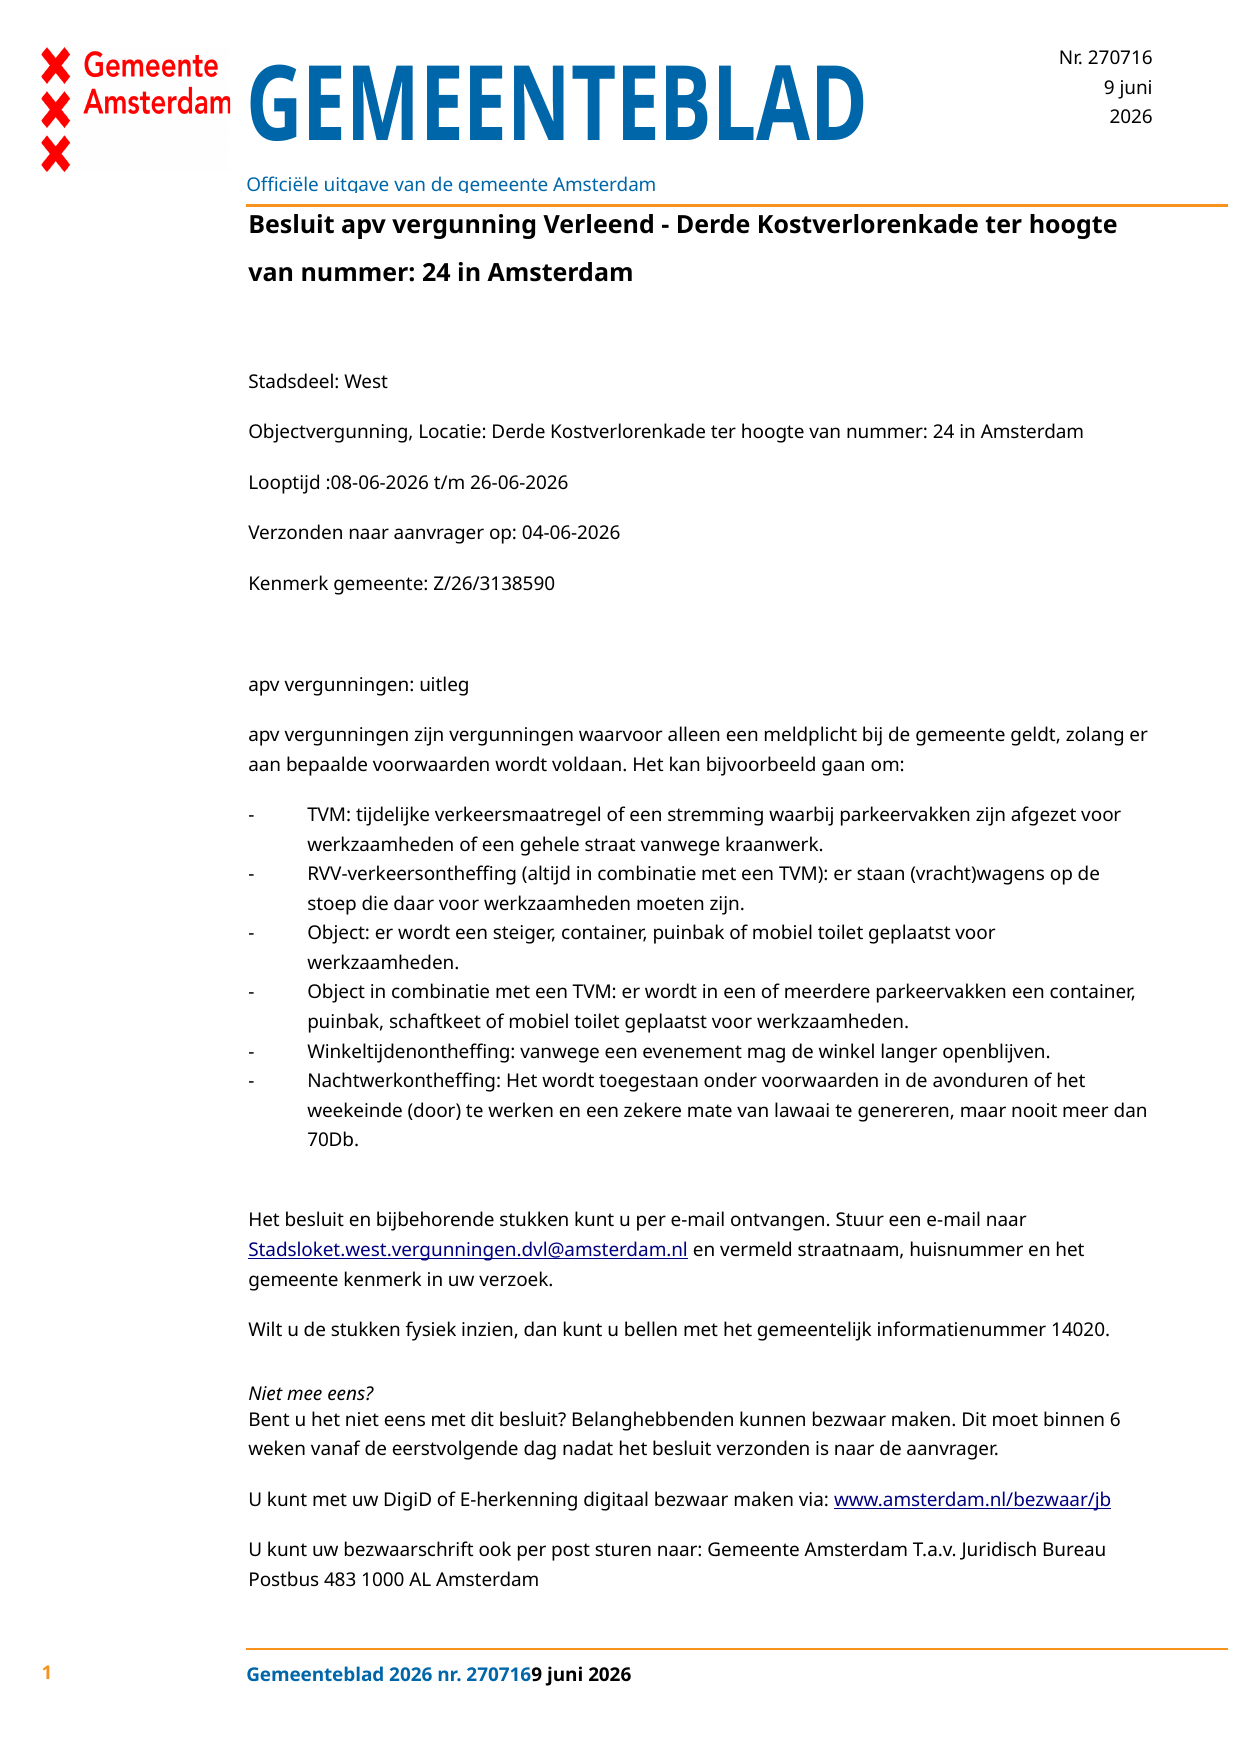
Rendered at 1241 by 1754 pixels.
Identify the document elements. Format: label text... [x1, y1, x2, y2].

text Verzonden naar aanvrager op: 04-06-2026 [248, 519, 1152, 545]
text apv vergunningen: uitleg [248, 671, 1152, 697]
text Besluit apv vergunning Verleend - Derde Kostverlorenkade ter hoogte van nummer: 24 in Amsterdam [248, 207, 1152, 288]
text U kunt met uw DigiD of E-herkenning digitaal bezwaar maken via: www.amsterdam.nl/bezwaar/jb [248, 1486, 1152, 1512]
text Bent u het niet eens met dit besluit? Belanghebbenden kunnen bezwaar maken. Dit moet binnen 6 weken vanaf de eerstvolgende dag nadat het besluit verzonden is naar de aanvrager. [248, 1406, 1152, 1461]
text apv vergunningen zijn vergunningen waarvoor alleen een meldplicht bij de gemeente geldt, zolang er aan bepaalde voorwaarden wordt voldaan. Het kan bijvoorbeeld gaan om: [248, 721, 1152, 777]
text Looptijd :08-06-2026 t/m 26-06-2026 [248, 469, 1152, 495]
text Het besluit en bijbehorende stukken kunt u per e-mail ontvangen. Stuur een e-mail naar Stadsloket.west.vergunningen.dvl@amsterdam.nl en vermeld straatnaam, huisnummer en het gemeente kenmerk in uw verzoek. [248, 1207, 1152, 1292]
text Kenmerk gemeente: Z/26/3138590 [248, 570, 1152, 596]
text Stadsdeel: West [248, 368, 1152, 394]
list Winkeltijdenontheffing: vanwege een evenement mag de winkel langer openblijven. [248, 1038, 1152, 1064]
list RVV-verkeersontheffing (altijd in combinatie met een TVM): er staan (vracht)wagens op de stoep die daar voor werkzaamheden moeten zijn. [248, 860, 1152, 916]
text Niet mee eens? [248, 1380, 1152, 1406]
list TVM: tijdelijke verkeersmaatregel of een stremming waarbij parkeervakken zijn afgezet voor werkzaamheden of een gehele straat vanwege kraanwerk. [248, 801, 1152, 857]
list Object in combinatie met een TVM: er wordt in een of meerdere parkeervakken een container, puinbak, schaftkeet of mobiel toilet geplaatst voor werkzaamheden. [248, 979, 1152, 1034]
list Nachtwerkontheffing: Het wordt toegestaan onder voorwaarden in de avonduren of het weekeinde (door) te werken en een zekere mate van lawaai te genereren, maar nooit meer dan 70Db. [248, 1067, 1152, 1152]
text Objectvergunning, Locatie: Derde Kostverlorenkade ter hoogte van nummer: 24 in Amsterdam [248, 419, 1152, 444]
picture [41, 47, 231, 172]
text U kunt uw bezwaarschrift ook per post sturen naar: Gemeente Amsterdam T.a.v. Juridisch Bureau Postbus 483 1000 AL Amsterdam [248, 1536, 1152, 1592]
list Object: er wordt een steiger, container, puinbak of mobiel toilet geplaatst voor werkzaamheden. [248, 919, 1152, 975]
text Wilt u de stukken fysiek inzien, dan kunt u bellen met het gemeentelijk informatienummer 14020. [248, 1316, 1152, 1342]
